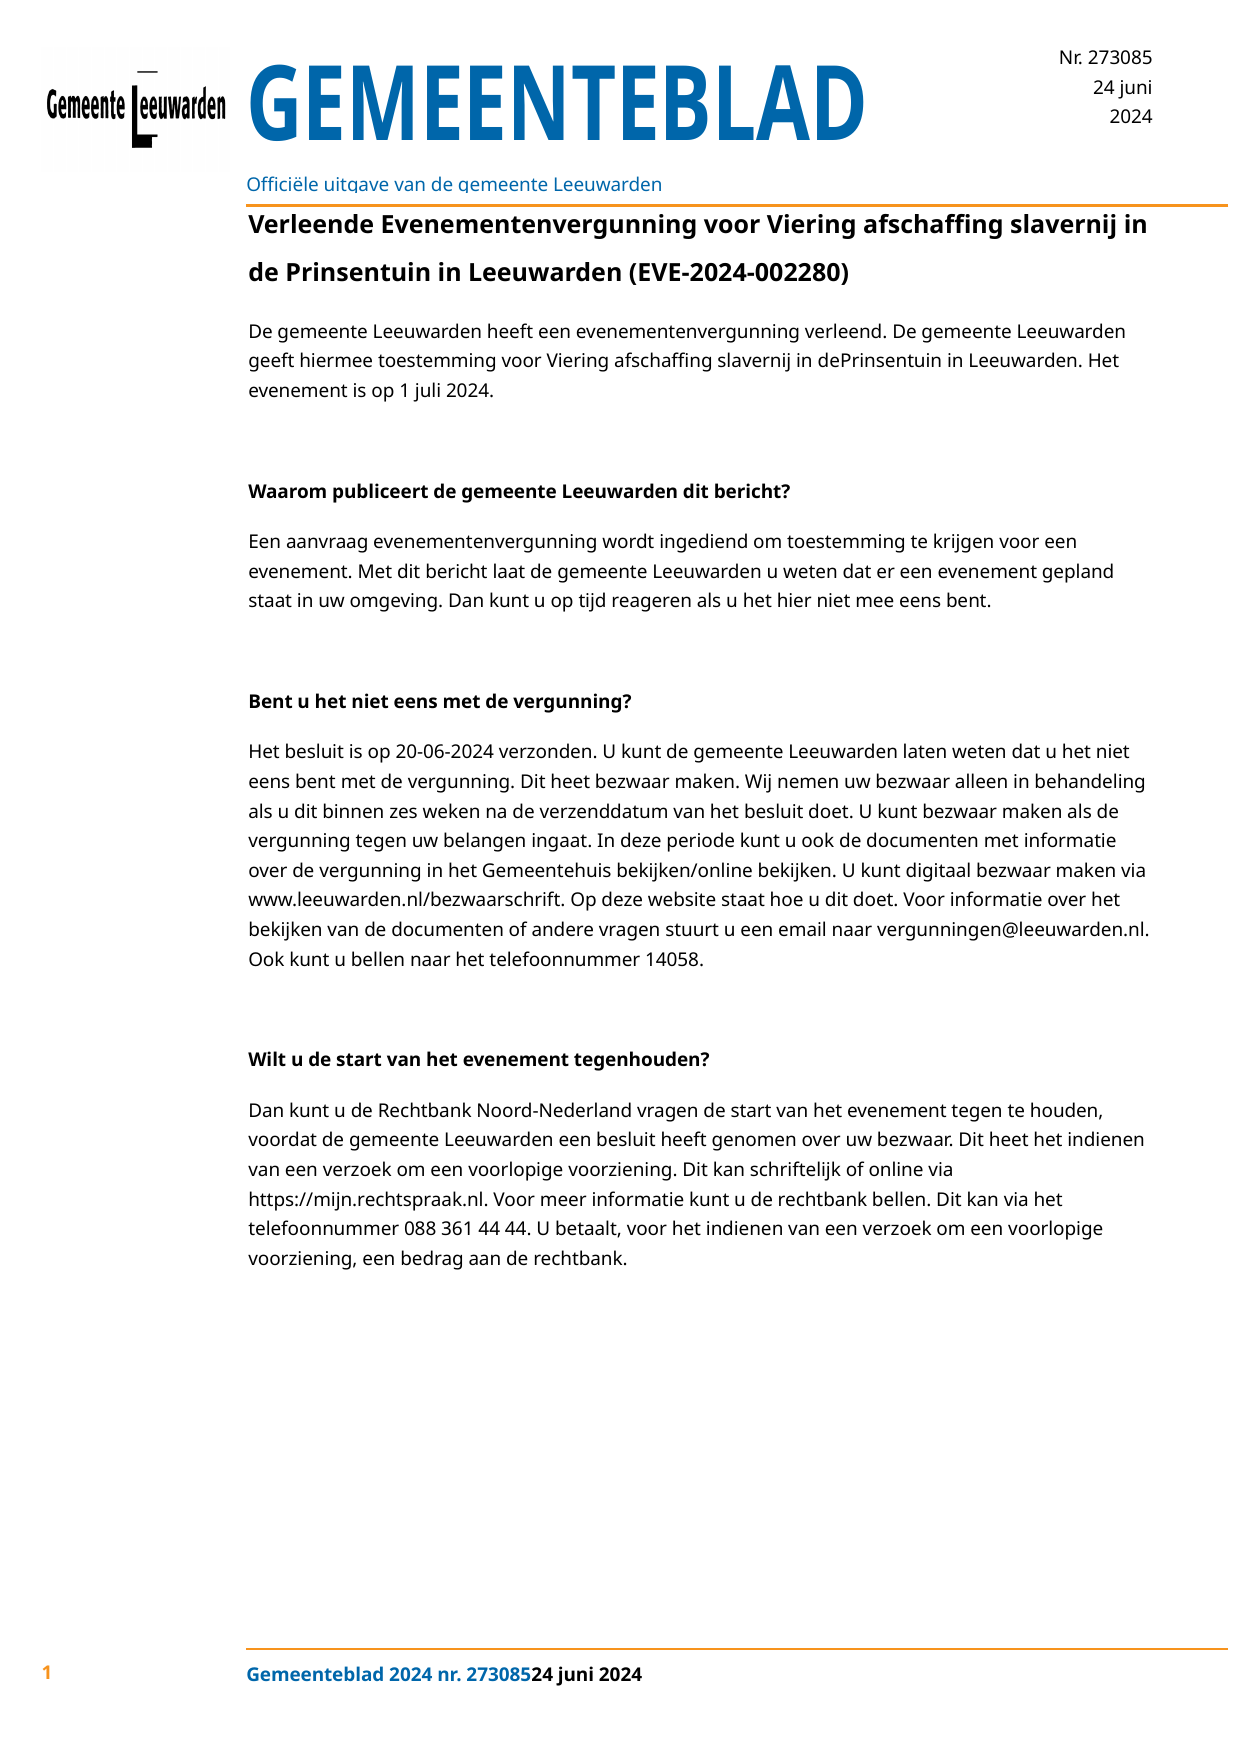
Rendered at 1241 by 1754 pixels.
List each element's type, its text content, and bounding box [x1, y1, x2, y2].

text Verleende Evenementenvergunning voor Viering afschaffing slavernij in de Prinsentuin in Leeuwarden (EVE-2024-002280) [248, 207, 1152, 288]
text Dan kunt u de Rechtbank Noord-Nederland vragen de start van het evenement tegen te houden, voordat de gemeente Leeuwarden een besluit heeft genomen over uw bezwaar. Dit heet het indienen van een verzoek om een voorlopige voorziening. Dit kan schriftelijk of online via https://mijn.rechtspraak.nl. Voor meer informatie kunt u de rechtbank bellen. Dit kan via het telefoonnummer 088 361 44 44. U betaalt, voor het indienen van een verzoek om een voorlopige voorziening, een bedrag aan de rechtbank. [248, 1097, 1152, 1271]
text Een aanvraag evenementenvergunning wordt ingediend om toestemming te krijgen voor een evenement. Met dit bericht laat de gemeente Leeuwarden u weten dat er een evenement gepland staat in uw omgeving. Dan kunt u op tijd reageren als u het hier niet mee eens bent. [248, 528, 1152, 613]
text Wilt u de start van het evenement tegenhouden? [248, 1047, 1152, 1072]
text Waarom publiceert de gemeente Leeuwarden dit bericht? [248, 478, 1152, 504]
text De gemeente Leeuwarden heeft een evenementenvergunning verleend. De gemeente Leeuwarden geeft hiermee toestemming voor Viering afschaffing slavernij in dePrinsentuin in Leeuwarden. Het evenement is op 1 juli 2024. [248, 318, 1152, 403]
text Het besluit is op 20-06-2024 verzonden. U kunt de gemeente Leeuwarden laten weten dat u het niet eens bent met de vergunning. Dit heet bezwaar maken. Wij nemen uw bezwaar alleen in behandeling als u dit binnen zes weken na de verzenddatum van het besluit doet. U kunt bezwaar maken als de vergunning tegen uw belangen ingaat. In deze periode kunt u ook de documenten met informatie over de vergunning in het Gemeentehuis bekijken/online bekijken. U kunt digitaal bezwaar maken via www.leeuwarden.nl/bezwaarschrift. Op deze website staat hoe u dit doet. Voor informatie over het bekijken van de documenten of andere vragen stuurt u een email naar vergunningen@leeuwarden.nl. Ook kunt u bellen naar het telefoonnummer 14058. [248, 739, 1152, 972]
picture [41, 47, 231, 172]
text Bent u het niet eens met de vergunning? [248, 688, 1152, 714]
